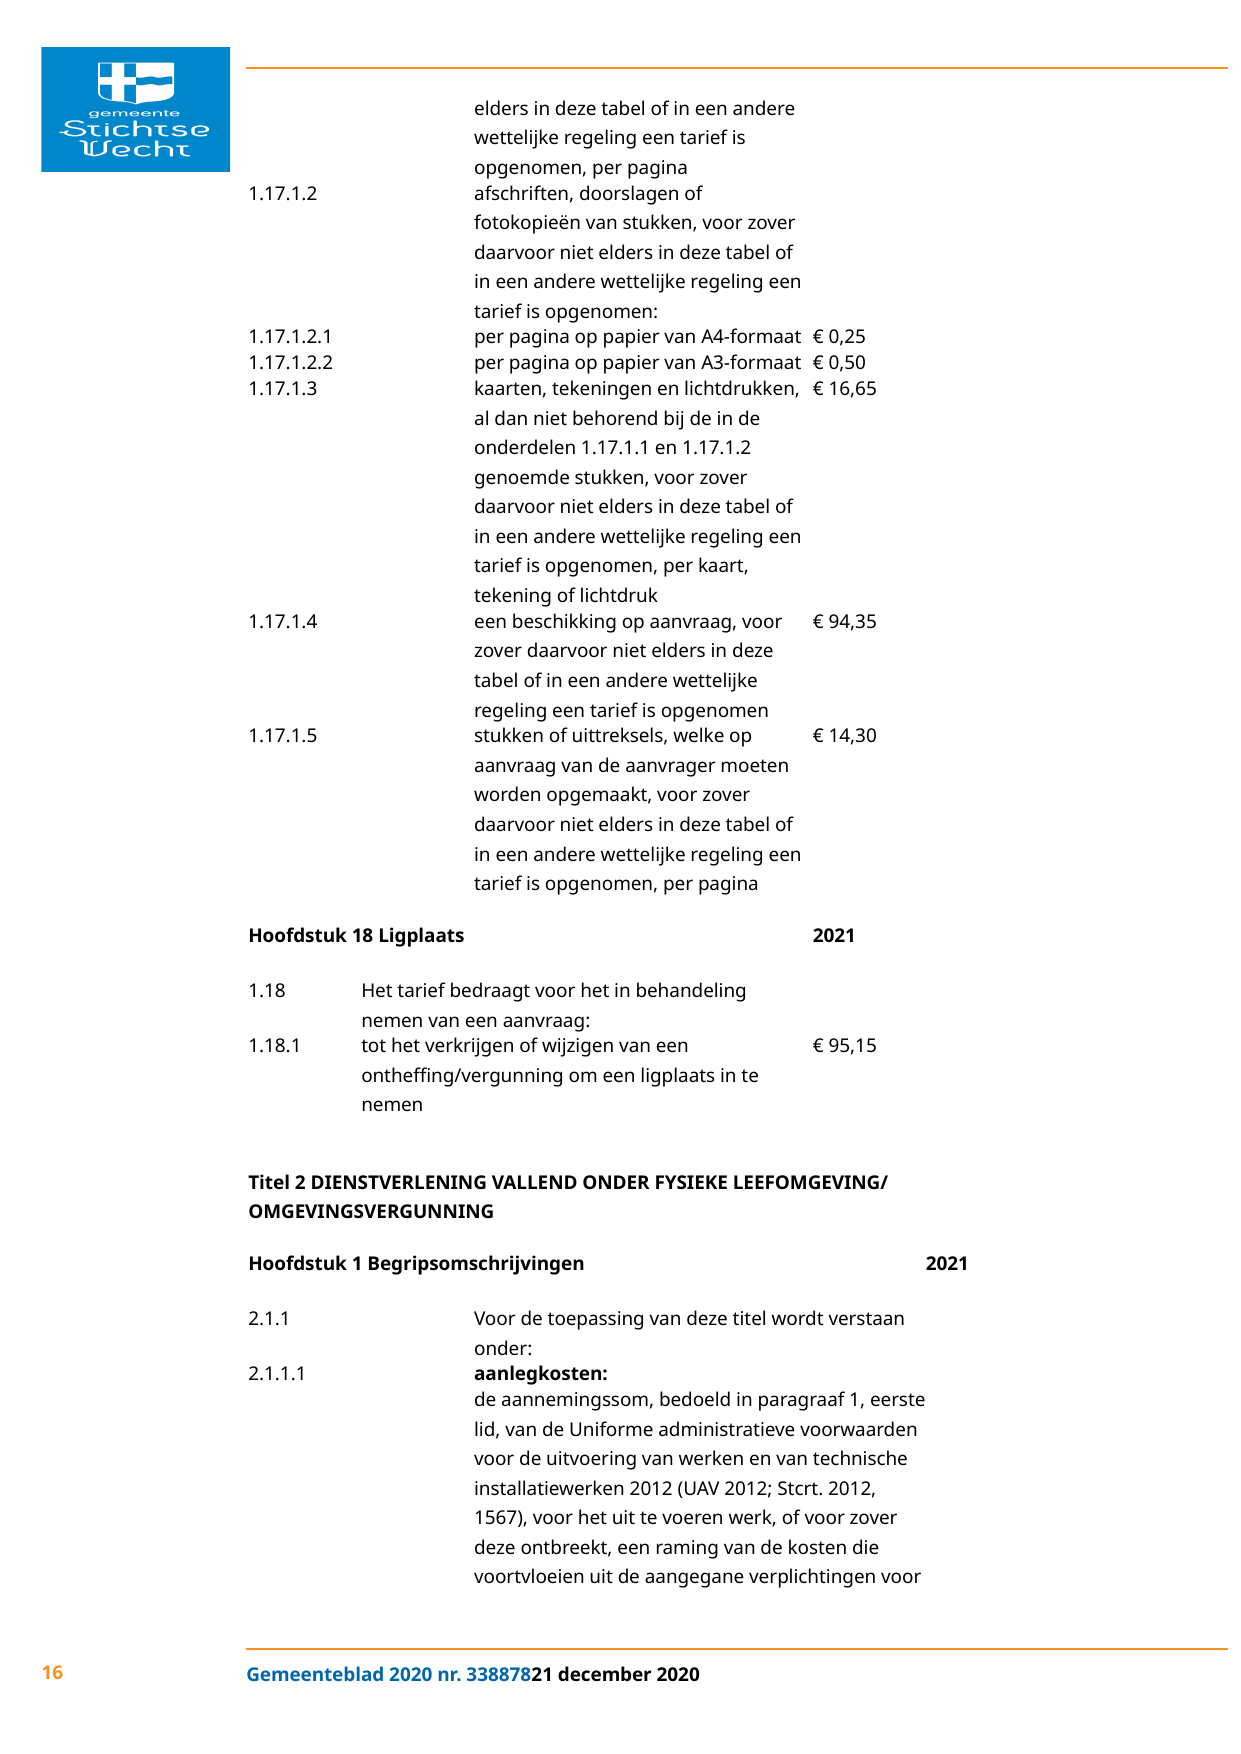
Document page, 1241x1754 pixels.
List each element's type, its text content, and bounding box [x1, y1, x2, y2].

table_cell [474, 896, 813, 922]
table_cell 1.17.1.5 [248, 723, 474, 896]
table_cell [474, 1224, 926, 1250]
table_cell [926, 1361, 1152, 1386]
table_cell per pagina op papier van A3-formaat [474, 350, 813, 375]
table_cell 1.17.1.2.2 [248, 350, 474, 375]
table_cell € 95,15 [813, 1033, 1039, 1117]
picture [137, 63, 174, 103]
table_cell [926, 1224, 1152, 1250]
table_cell € 0,50 [813, 350, 1039, 375]
table_cell Titel 2 DIENSTVERLENING VALLEND ONDER FYSIEKE LEEFOMGEVING/ OMGEVINGSVERGUNNING [248, 1169, 926, 1224]
table_cell [248, 896, 474, 922]
table_cell 1.17.1.2.1 [248, 324, 474, 349]
table_cell 1.18 [248, 977, 361, 1032]
table_cell [248, 1143, 474, 1169]
table_cell 1.17.1.3 [248, 375, 474, 608]
table_cell Hoofdstuk 1 Begripsomschrijvingen [248, 1250, 926, 1305]
table_cell [926, 1305, 1152, 1361]
table_cell € 94,35 [813, 608, 1039, 722]
table_cell € 0,25 [813, 324, 1039, 349]
table_cell [926, 1386, 1152, 1589]
table_cell 1.17.1.4 [248, 608, 474, 722]
table_cell de aannemingssom, bedoeld in paragraaf 1, eerste lid, van de Uniforme administratieve voorwaarden voor de uitvoering van werken en van technische installatiewerken 2012 (UAV 2012; Stcrt. 2012, 1567), voor het uit te voeren werk, of voor zover deze ontbreekt, een raming van de kosten die voortvloeien uit de aangegane verplichtingen voor [474, 1386, 926, 1589]
table_cell [926, 1169, 1152, 1224]
table_cell € 14,30 [813, 723, 1039, 896]
table_cell Voor de toepassing van deze titel wordt verstaan onder: [474, 1305, 926, 1361]
table_cell [248, 1386, 474, 1589]
table_cell 1.17.1.2 [248, 180, 474, 324]
table_cell Het tarief bedraagt voor het in behandeling nemen van een aanvraag: [361, 977, 813, 1032]
table_cell per pagina op papier van A4-formaat [474, 324, 813, 349]
table_cell [813, 180, 1039, 324]
table_cell [474, 1143, 813, 1169]
table_cell [813, 95, 1039, 180]
picture [99, 63, 135, 101]
table_cell kaarten, tekeningen en lichtdrukken, al dan niet behorend bij de in de onderdelen 1.17.1.1 en 1.17.1.2 genoemde stukken, voor zover daarvoor niet elders in deze tabel of in een andere wettelijke regeling een tarief is opgenomen, per kaart, tekening of lichtdruk [474, 375, 813, 608]
table_cell elders in deze tabel of in een andere wettelijke regeling een tarief is opgenomen, per pagina [474, 95, 813, 180]
table_cell [248, 1118, 474, 1143]
table_cell aanlegkosten: [474, 1361, 926, 1386]
table_cell € 16,65 [813, 375, 1039, 608]
table_cell 2.1.1 [248, 1305, 474, 1361]
table_cell 2.1.1.1 [248, 1361, 474, 1386]
table_cell een beschikking op aanvraag, voor zover daarvoor niet elders in deze tabel of in een andere wettelijke regeling een tarief is opgenomen [474, 608, 813, 722]
table_cell [813, 1118, 1039, 1143]
table_cell [813, 896, 1039, 922]
table_cell Hoofdstuk 18 Ligplaats [248, 922, 813, 977]
table_cell [248, 95, 474, 180]
table_cell [474, 1118, 813, 1143]
table_cell 1.18.1 [248, 1033, 361, 1117]
table_cell tot het verkrijgen of wijzigen van een ontheffing/vergunning om een ligplaats in te nemen [361, 1033, 813, 1117]
table_cell stukken of uittreksels, welke op aanvraag van de aanvrager moeten worden opgemaakt, voor zover daarvoor niet elders in deze tabel of in een andere wettelijke regeling een tarief is opgenomen, per pagina [474, 723, 813, 896]
table_cell 2021 [813, 922, 1039, 977]
table_cell [248, 1224, 474, 1250]
table_cell [813, 977, 1039, 1032]
table_cell afschriften, doorslagen of fotokopieën van stukken, voor zover daarvoor niet elders in deze tabel of in een andere wettelijke regeling een tarief is opgenomen: [474, 180, 813, 324]
table_cell [813, 1143, 1039, 1169]
table_cell 2021 [926, 1250, 1152, 1305]
